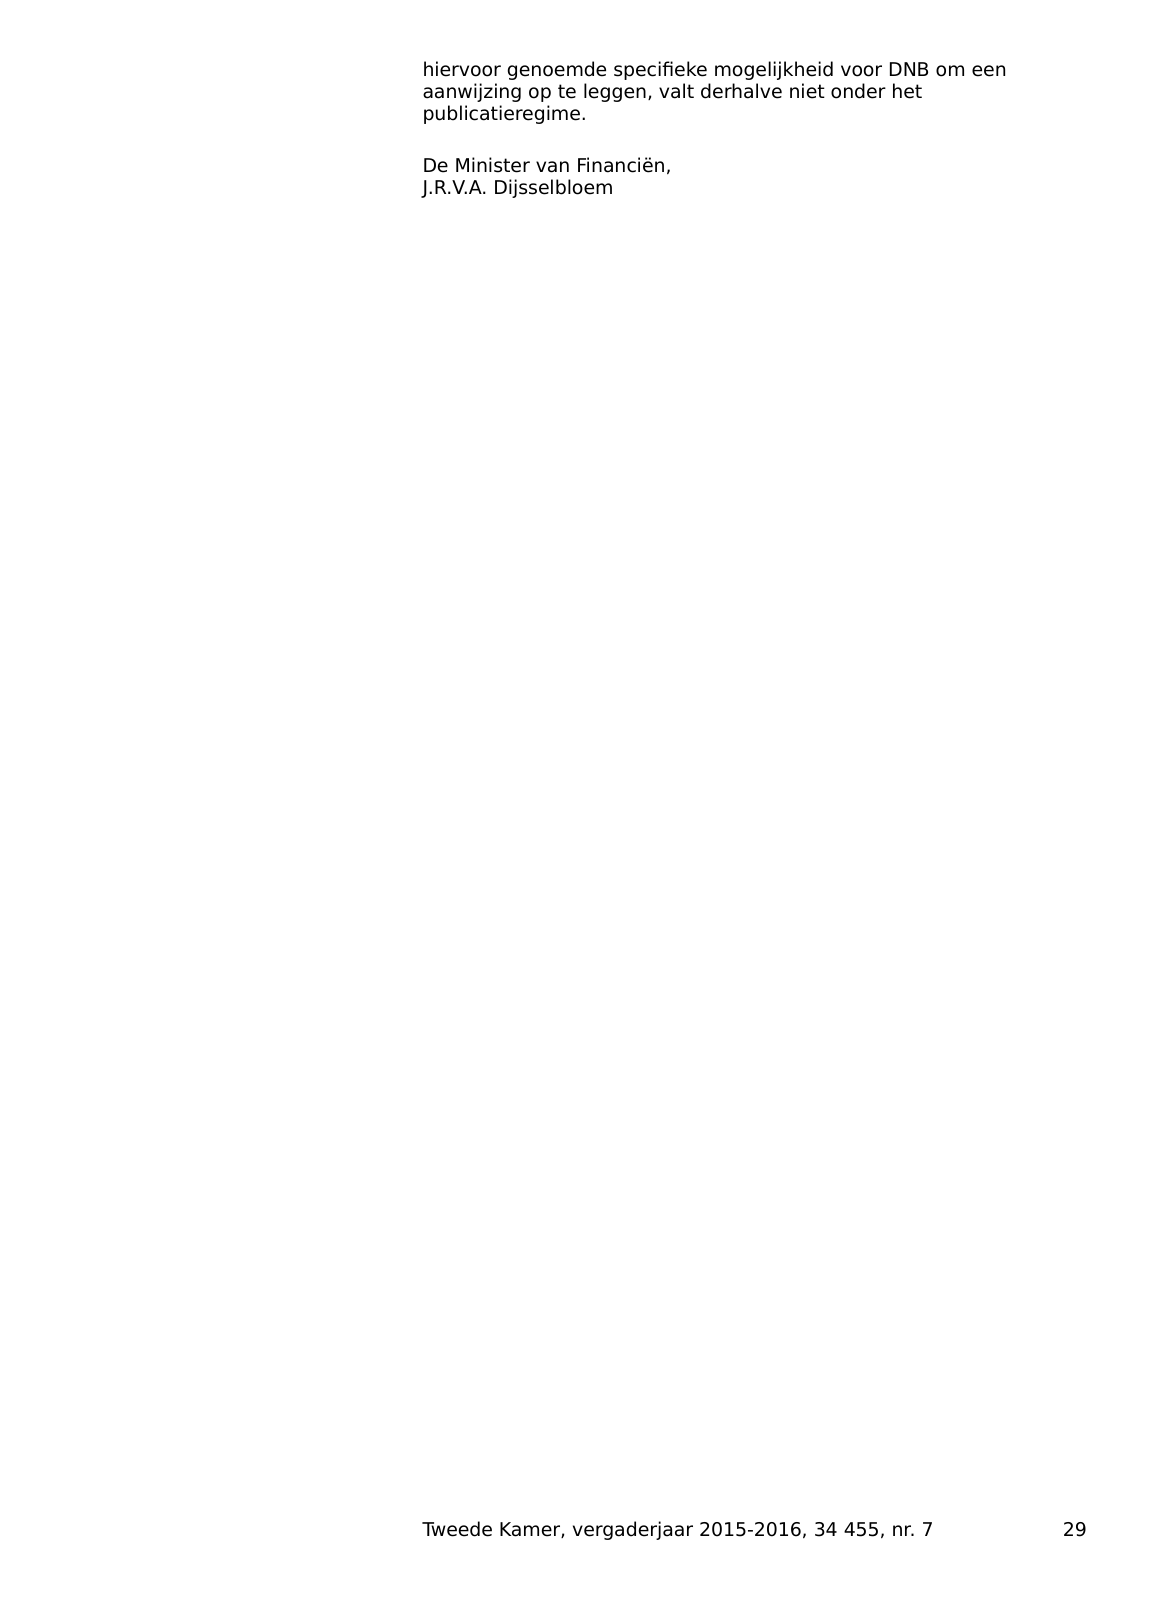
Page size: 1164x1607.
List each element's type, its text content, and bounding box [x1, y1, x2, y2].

text hiervoor genoemde specifieke mogelijkheid voor DNB om een aanwijzing op te leggen, valt derhalve niet onder het publicatieregime. [422, 59, 1087, 125]
text De Minister van Financiën, J.R.V.A. Dijsselbloem [422, 155, 1087, 199]
